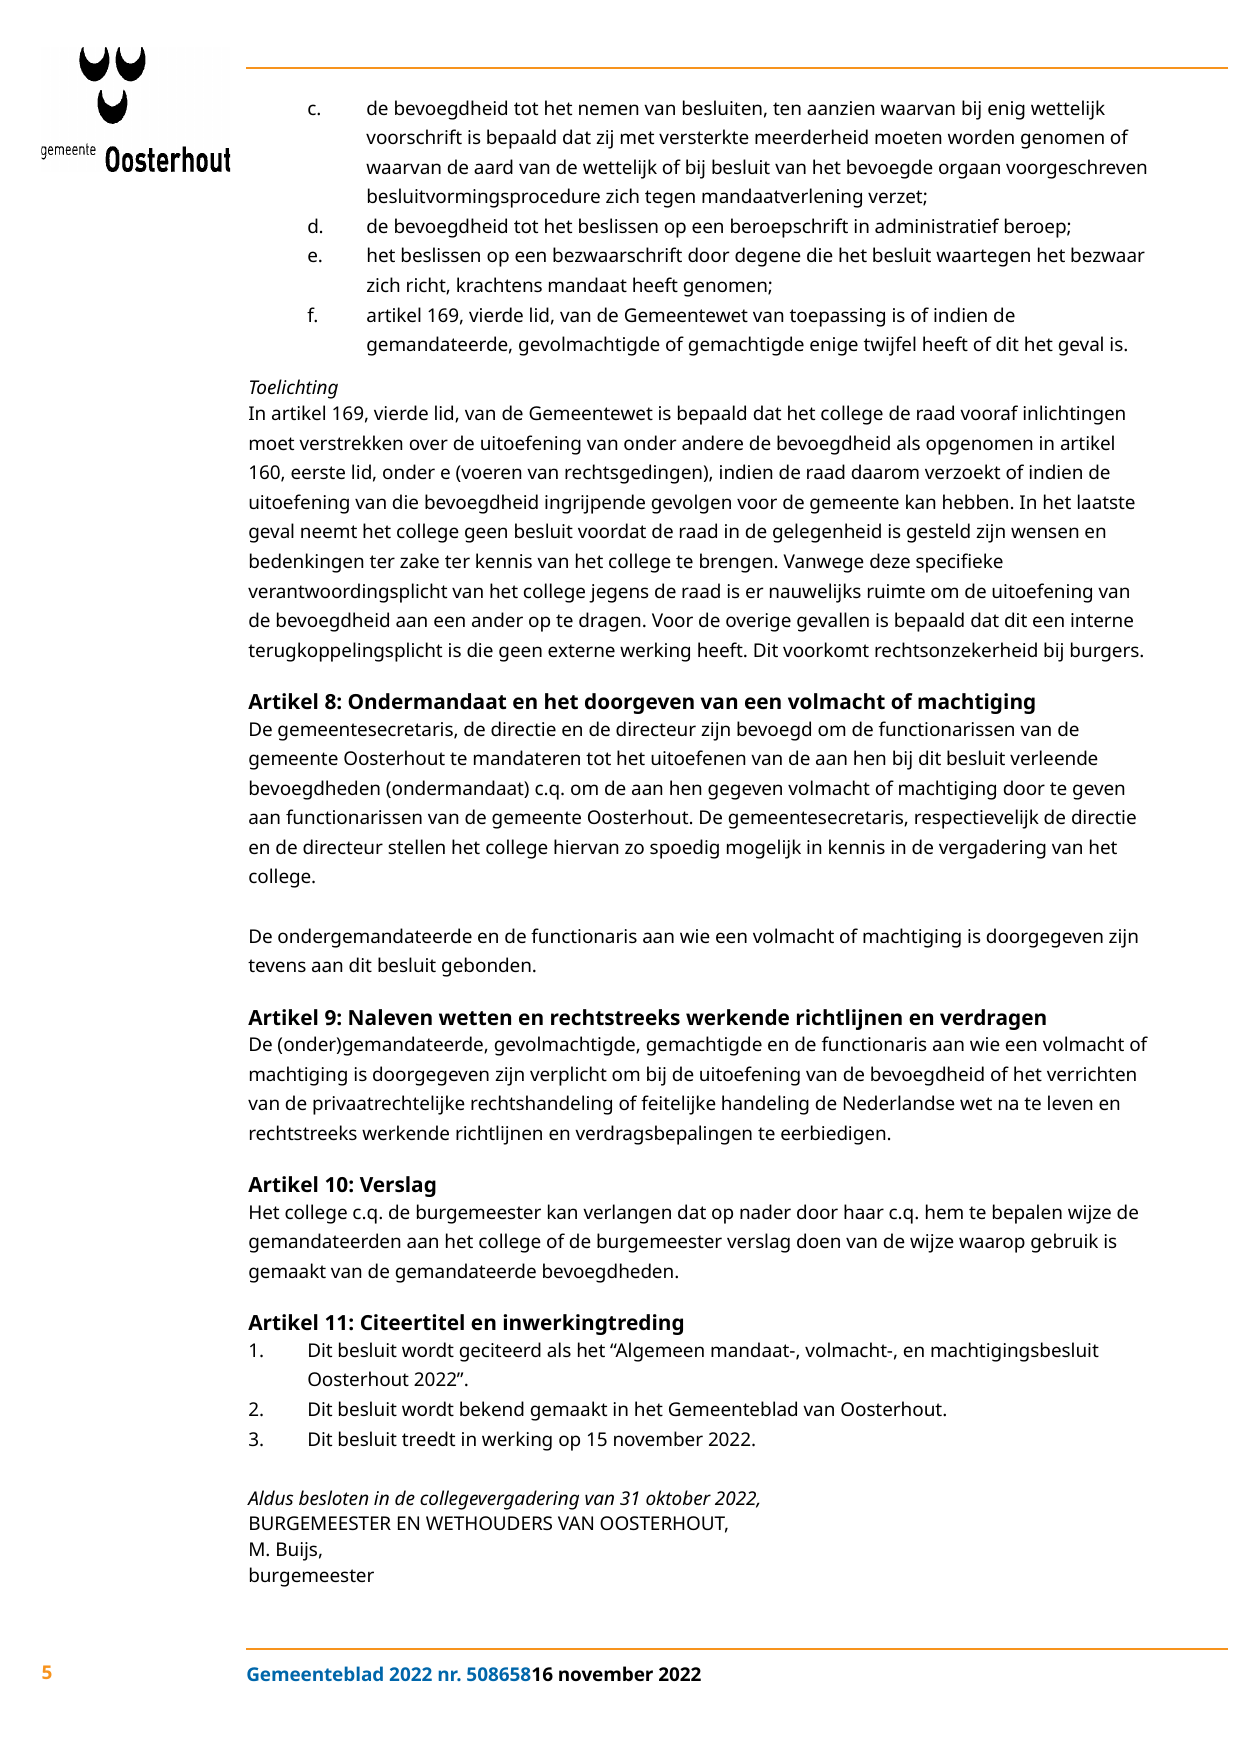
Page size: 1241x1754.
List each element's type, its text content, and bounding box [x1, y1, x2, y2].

list artikel 169, vierde lid, van de Gemeentewet van toepassing is of indien de gemandateerde, gevolmachtigde of gemachtigde enige twijfel heeft of dit het geval is. [307, 302, 1152, 357]
list de bevoegdheid tot het nemen van besluiten, ten aanzien waarvan bij enig wettelijk voorschrift is bepaald dat zij met versterkte meerderheid moeten worden genomen of waarvan de aard van de wettelijk of bij besluit van het bevoegde orgaan voorgeschreven besluitvormingsprocedure zich tegen mandaatverlening verzet; [307, 95, 1152, 209]
text BURGEMEESTER EN WETHOUDERS VAN OOSTERHOUT, [248, 1511, 1152, 1536]
list Dit besluit wordt geciteerd als het “Algemeen mandaat-, volmacht-, en machtigingsbesluit Oosterhout 2022”. [248, 1337, 1152, 1392]
list Dit besluit treedt in werking op 15 november 2022. [248, 1426, 1152, 1451]
text Toelichting [248, 374, 1152, 400]
text De (onder)gemandateerde, gevolmachtigde, gemachtigde en de functionaris aan wie een volmacht of machtiging is doorgegeven zijn verplicht om bij de uitoefening van de bevoegdheid of het verrichten van de privaatrechtelijke rechtshandeling of feitelijke handeling de Nederlandse wet na te leven en rechtstreeks werkende richtlijnen en verdragsbepalingen te eerbiedigen. [248, 1031, 1152, 1146]
text Artikel 8: Ondermandaat en het doorgeven van een volmacht of machtiging [248, 687, 1152, 716]
text M. Buijs, [248, 1536, 1152, 1562]
text Artikel 11: Citeertitel en inwerkingtreding [248, 1308, 1152, 1337]
text Artikel 10: Verslag [248, 1171, 1152, 1199]
text Aldus besloten in de collegevergadering van 31 oktober 2022, [248, 1485, 1152, 1511]
text De gemeentesecretaris, de directie en de directeur zijn bevoegd om de functionarissen van de gemeente Oosterhout te mandateren tot het uitoefenen van de aan hen bij dit besluit verleende bevoegdheden (ondermandaat) c.q. om de aan hen gegeven volmacht of machtiging door te geven aan functionarissen van de gemeente Oosterhout. De gemeentesecretaris, respectievelijk de directie en de directeur stellen het college hiervan zo spoedig mogelijk in kennis in de vergadering van het college. [248, 716, 1152, 889]
text Het college c.q. de burgemeester kan verlangen dat op nader door haar c.q. hem te bepalen wijze de gemandateerden aan het college of de burgemeester verslag doen van de wijze waarop gebruik is gemaakt van de gemandateerde bevoegdheden. [248, 1199, 1152, 1284]
text Artikel 9: Naleven wetten en rechtstreeks werkende richtlijnen en verdragen [248, 1003, 1152, 1031]
list het beslissen op een bezwaarschrift door degene die het besluit waartegen het bezwaar zich richt, krachtens mandaat heeft genomen; [307, 243, 1152, 298]
text In artikel 169, vierde lid, van de Gemeentewet is bepaald dat het college de raad vooraf inlichtingen moet verstrekken over de uitoefening van onder andere de bevoegdheid als opgenomen in artikel 160, eerste lid, onder e (voeren van rechtsgedingen), indien de raad daarom verzoekt of indien de uitoefening van die bevoegdheid ingrijpende gevolgen voor de gemeente kan hebben. In het laatste geval neemt het college geen besluit voordat de raad in de gelegenheid is gesteld zijn wensen en bedenkingen ter zake ter kennis van het college te brengen. Vanwege deze specifieke verantwoordingsplicht van het college jegens de raad is er nauwelijks ruimte om de uitoefening van de bevoegdheid aan een ander op te dragen. Voor de overige gevallen is bepaald dat dit een interne terugkoppelingsplicht is die geen externe werking heeft. Dit voorkomt rechtsonzekerheid bij burgers. [248, 400, 1152, 663]
text burgemeester [248, 1562, 1152, 1588]
list de bevoegdheid tot het beslissen op een beroepschrift in administratief beroep; [307, 213, 1152, 239]
picture [41, 47, 231, 172]
list Dit besluit wordt bekend gemaakt in het Gemeenteblad van Oosterhout. [248, 1396, 1152, 1422]
text De ondergemandateerde en de functionaris aan wie een volmacht of machtiging is doorgegeven zijn tevens aan dit besluit gebonden. [248, 923, 1152, 978]
